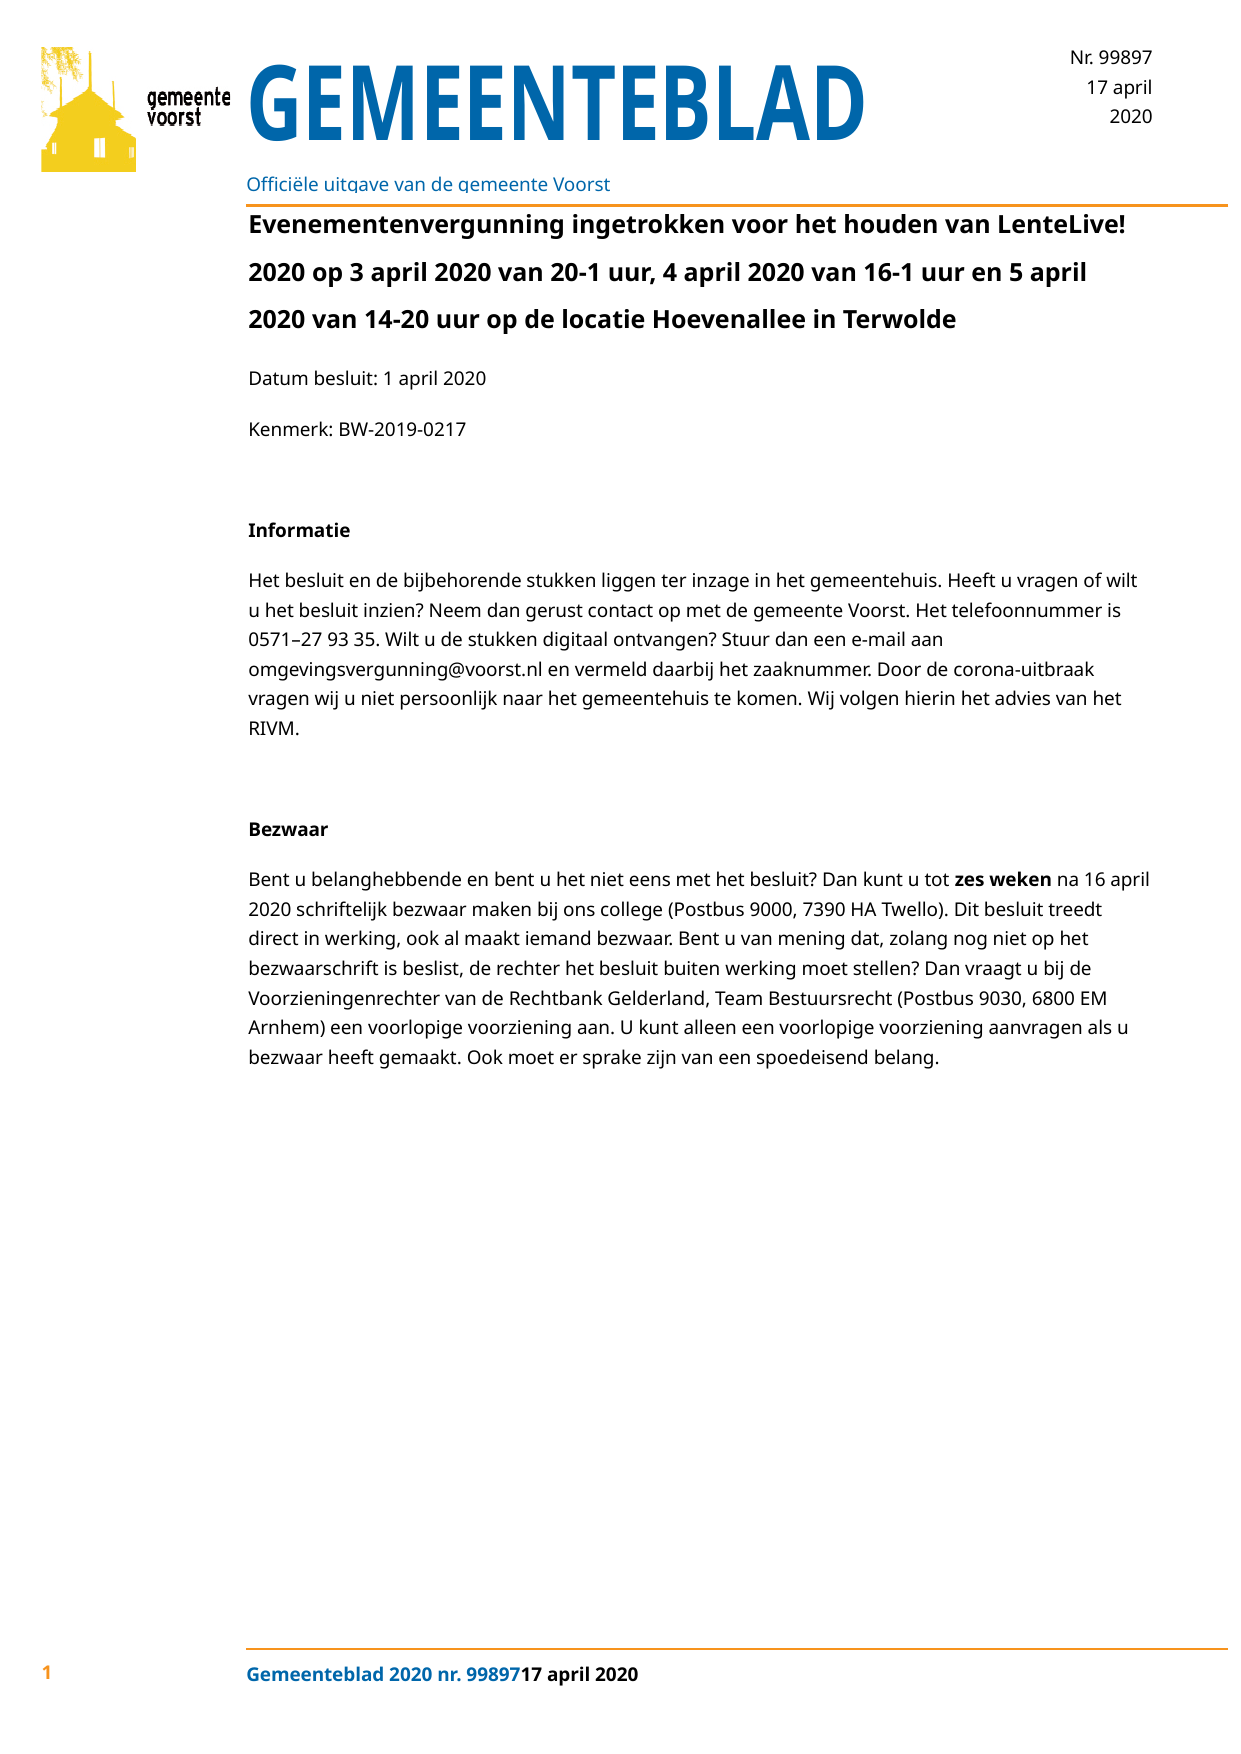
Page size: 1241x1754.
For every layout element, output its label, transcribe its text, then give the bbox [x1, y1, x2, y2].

text Bezwaar [248, 816, 1152, 842]
text Evenementenvergunning ingetrokken voor het houden van LenteLive! 2020 op 3 april 2020 van 20-1 uur, 4 april 2020 van 16-1 uur en 5 april 2020 van 14-20 uur op de locatie Hoevenallee in Terwolde [248, 207, 1152, 336]
text Het besluit en de bijbehorende stukken liggen ter inzage in het gemeentehuis. Heeft u vragen of wilt u het besluit inzien? Neem dan gerust contact op met de gemeente Voorst. Het telefoonnummer is 0571–27 93 35. Wilt u de stukken digitaal ontvangen? Stuur dan een e-mail aan omgevingsvergunning@voorst.nl en vermeld daarbij het zaaknummer. Door de corona-uitbraak vragen wij u niet persoonlijk naar het gemeentehuis te komen. Wij volgen hierin het advies van het RIVM. [248, 567, 1152, 741]
text Datum besluit: 1 april 2020 [248, 366, 1152, 391]
text Informatie [248, 517, 1152, 542]
text Kenmerk: BW-2019-0217 [248, 416, 1152, 442]
picture [41, 47, 231, 172]
text Bent u belanghebbende en bent u het niet eens met het besluit? Dan kunt u tot zes weken na 16 april 2020 schriftelijk bezwaar maken bij ons college (Postbus 9000, 7390 HA Twello). Dit besluit treedt direct in werking, ook al maakt iemand bezwaar. Bent u van mening dat, zolang nog niet op het bezwaarschrift is beslist, de rechter het besluit buiten werking moet stellen? Dan vraagt u bij de Voorzieningenrechter van de Rechtbank Gelderland, Team Bestuursrecht (Postbus 9030, 6800 EM Arnhem) een voorlopige voorziening aan. U kunt alleen een voorlopige voorziening aanvragen als u bezwaar heeft gemaakt. Ook moet er sprake zijn van een spoedeisend belang. [248, 866, 1152, 1069]
